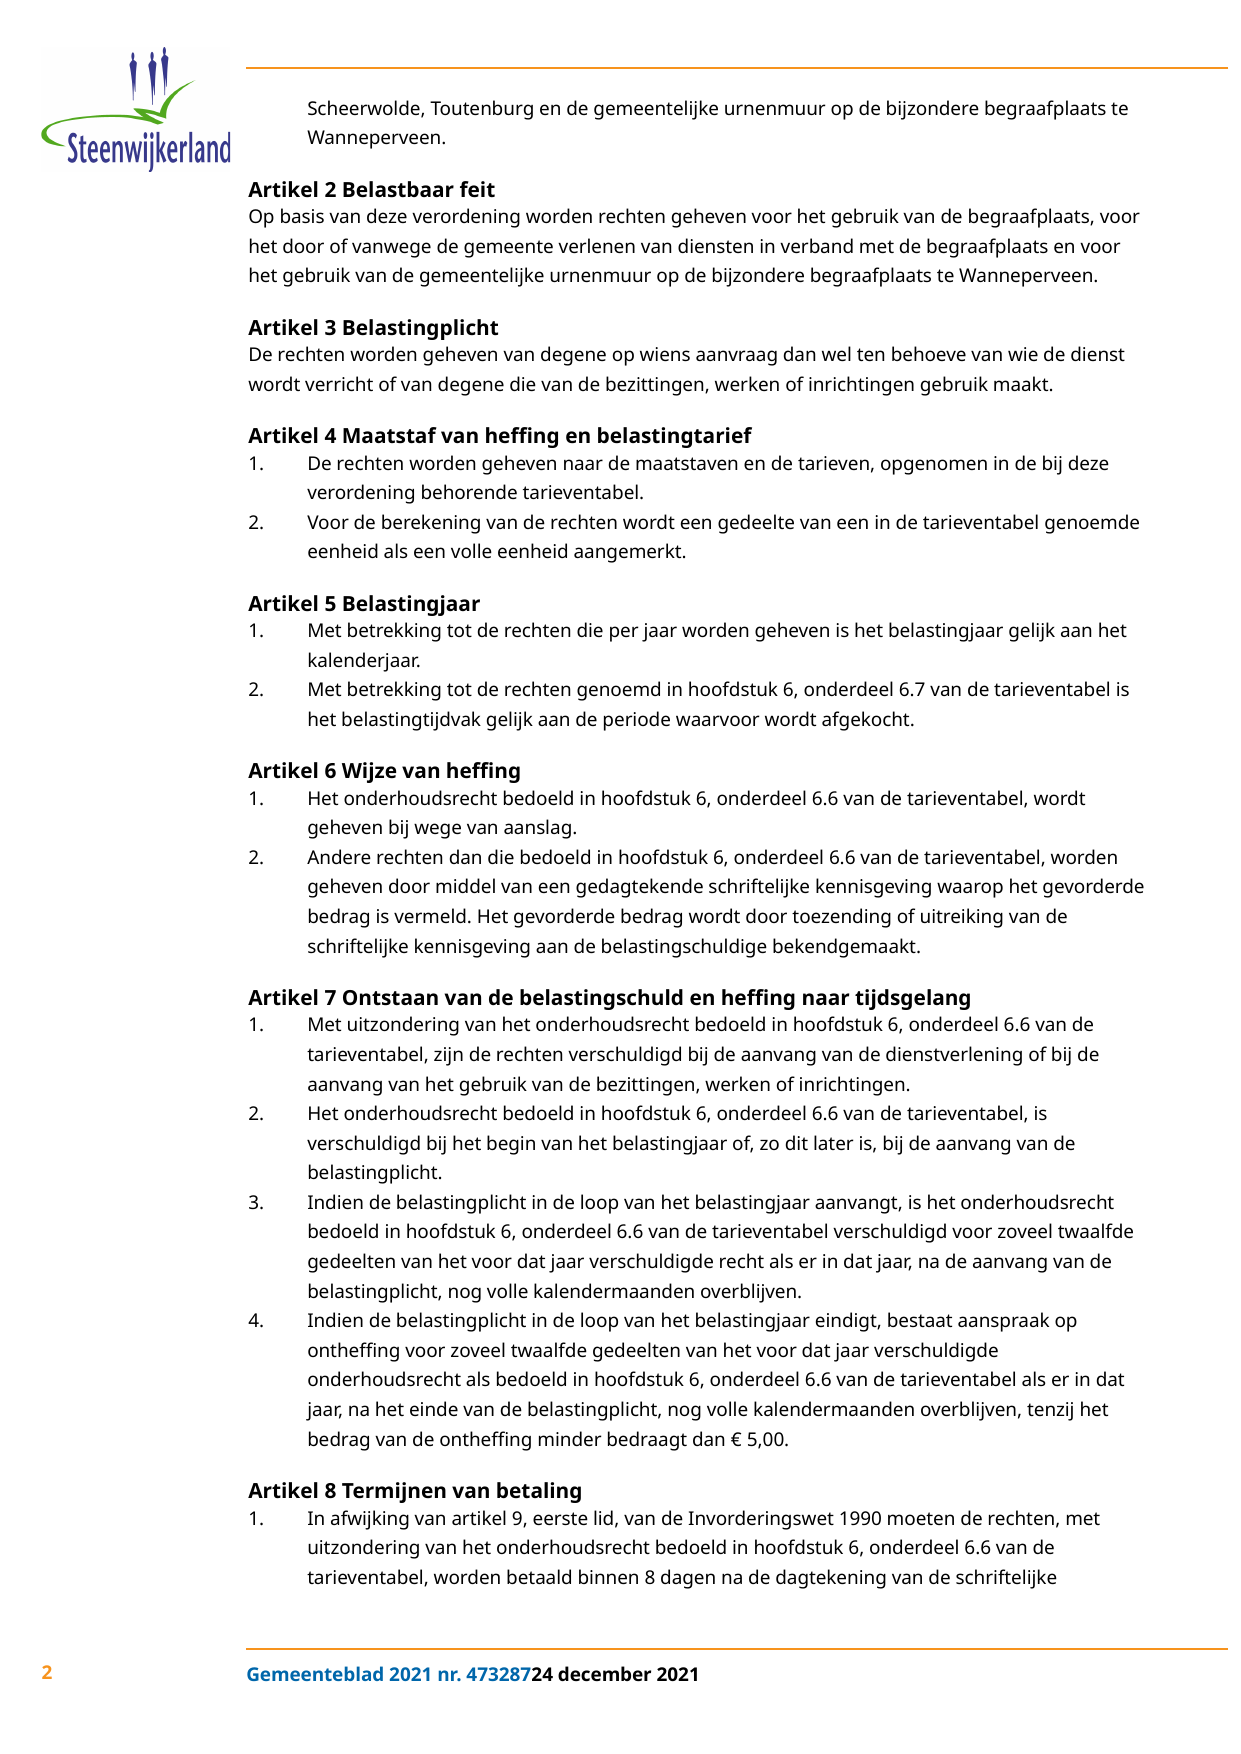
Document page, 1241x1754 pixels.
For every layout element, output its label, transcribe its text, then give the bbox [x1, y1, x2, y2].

list Andere rechten dan die bedoeld in hoofdstuk 6, onderdeel 6.6 van de tarieventabel, worden geheven door middel van een gedagtekende schriftelijke kennisgeving waarop het gevorderde bedrag is vermeld. Het gevorderde bedrag wordt door toezending of uitreiking van de schriftelijke kennisgeving aan de belastingschuldige bekendgemaakt. [248, 844, 1152, 958]
list De rechten worden geheven naar de maatstaven en de tarieven, opgenomen in de bij deze verordening behorende tarieventabel. [248, 450, 1152, 505]
text Artikel 6 Wijze van heffing [248, 756, 1152, 785]
list Scheerwolde, Toutenburg en de gemeentelijke urnenmuur op de bijzondere begraafplaats te Wanneperveen. [248, 95, 1152, 150]
list Met betrekking tot de rechten die per jaar worden geheven is het belastingjaar gelijk aan het kalenderjaar. [248, 617, 1152, 673]
list Het onderhoudsrecht bedoeld in hoofdstuk 6, onderdeel 6.6 van de tarieventabel, is verschuldigd bij het begin van het belastingjaar of, zo dit later is, bij de aanvang van de belastingplicht. [248, 1100, 1152, 1185]
list Indien de belastingplicht in de loop van het belastingjaar eindigt, bestaat aanspraak op ontheffing voor zoveel twaalfde gedeelten van het voor dat jaar verschuldigde onderhoudsrecht als bedoeld in hoofdstuk 6, onderdeel 6.6 van de tarieventabel als er in dat jaar, na het einde van de belastingplicht, nog volle kalendermaanden overblijven, tenzij het bedrag van de ontheffing minder bedraagt dan € 5,00. [248, 1307, 1152, 1452]
list In afwijking van artikel 9, eerste lid, van de Invorderingswet 1990 moeten de rechten, met uitzondering van het onderhoudsrecht bedoeld in hoofdstuk 6, onderdeel 6.6 van de tarieventabel, worden betaald binnen 8 dagen na de dagtekening van de schriftelijke [248, 1505, 1152, 1589]
text Artikel 7 Ontstaan van de belastingschuld en heffing naar tijdsgelang [248, 983, 1152, 1012]
text Artikel 4 Maatstaf van heffing en belastingtarief [248, 421, 1152, 450]
picture [41, 47, 231, 172]
text Artikel 8 Termijnen van betaling [248, 1476, 1152, 1505]
text Artikel 5 Belastingjaar [248, 589, 1152, 617]
list Met uitzondering van het onderhoudsrecht bedoeld in hoofdstuk 6, onderdeel 6.6 van de tarieventabel, zijn de rechten verschuldigd bij de aanvang van de dienstverlening of bij de aanvang van het gebruik van de bezittingen, werken of inrichtingen. [248, 1012, 1152, 1097]
list Indien de belastingplicht in de loop van het belastingjaar aanvangt, is het onderhoudsrecht bedoeld in hoofdstuk 6, onderdeel 6.6 van de tarieventabel verschuldigd voor zoveel twaalfde gedeelten van het voor dat jaar verschuldigde recht als er in dat jaar, na de aanvang van de belastingplicht, nog volle kalendermaanden overblijven. [248, 1189, 1152, 1304]
text De rechten worden geheven van degene op wiens aanvraag dan wel ten behoeve van wie de dienst wordt verricht of van degene die van de bezittingen, werken of inrichtingen gebruik maakt. [248, 341, 1152, 397]
list Het onderhoudsrecht bedoeld in hoofdstuk 6, onderdeel 6.6 van de tarieventabel, wordt geheven bij wege van aanslag. [248, 785, 1152, 840]
list Met betrekking tot de rechten genoemd in hoofdstuk 6, onderdeel 6.7 van de tarieventabel is het belastingtijdvak gelijk aan de periode waarvoor wordt afgekocht. [248, 676, 1152, 732]
list Voor de berekening van de rechten wordt een gedeelte van een in de tarieventabel genoemde eenheid als een volle eenheid aangemerkt. [248, 509, 1152, 564]
text Artikel 3 Belastingplicht [248, 313, 1152, 341]
text Op basis van deze verordening worden rechten geheven voor het gebruik van de begraafplaats, voor het door of vanwege de gemeente verlenen van diensten in verband met de begraafplaats en voor het gebruik van de gemeentelijke urnenmuur op de bijzondere begraafplaats te Wanneperveen. [248, 203, 1152, 288]
text Artikel 2 Belastbaar feit [248, 175, 1152, 203]
